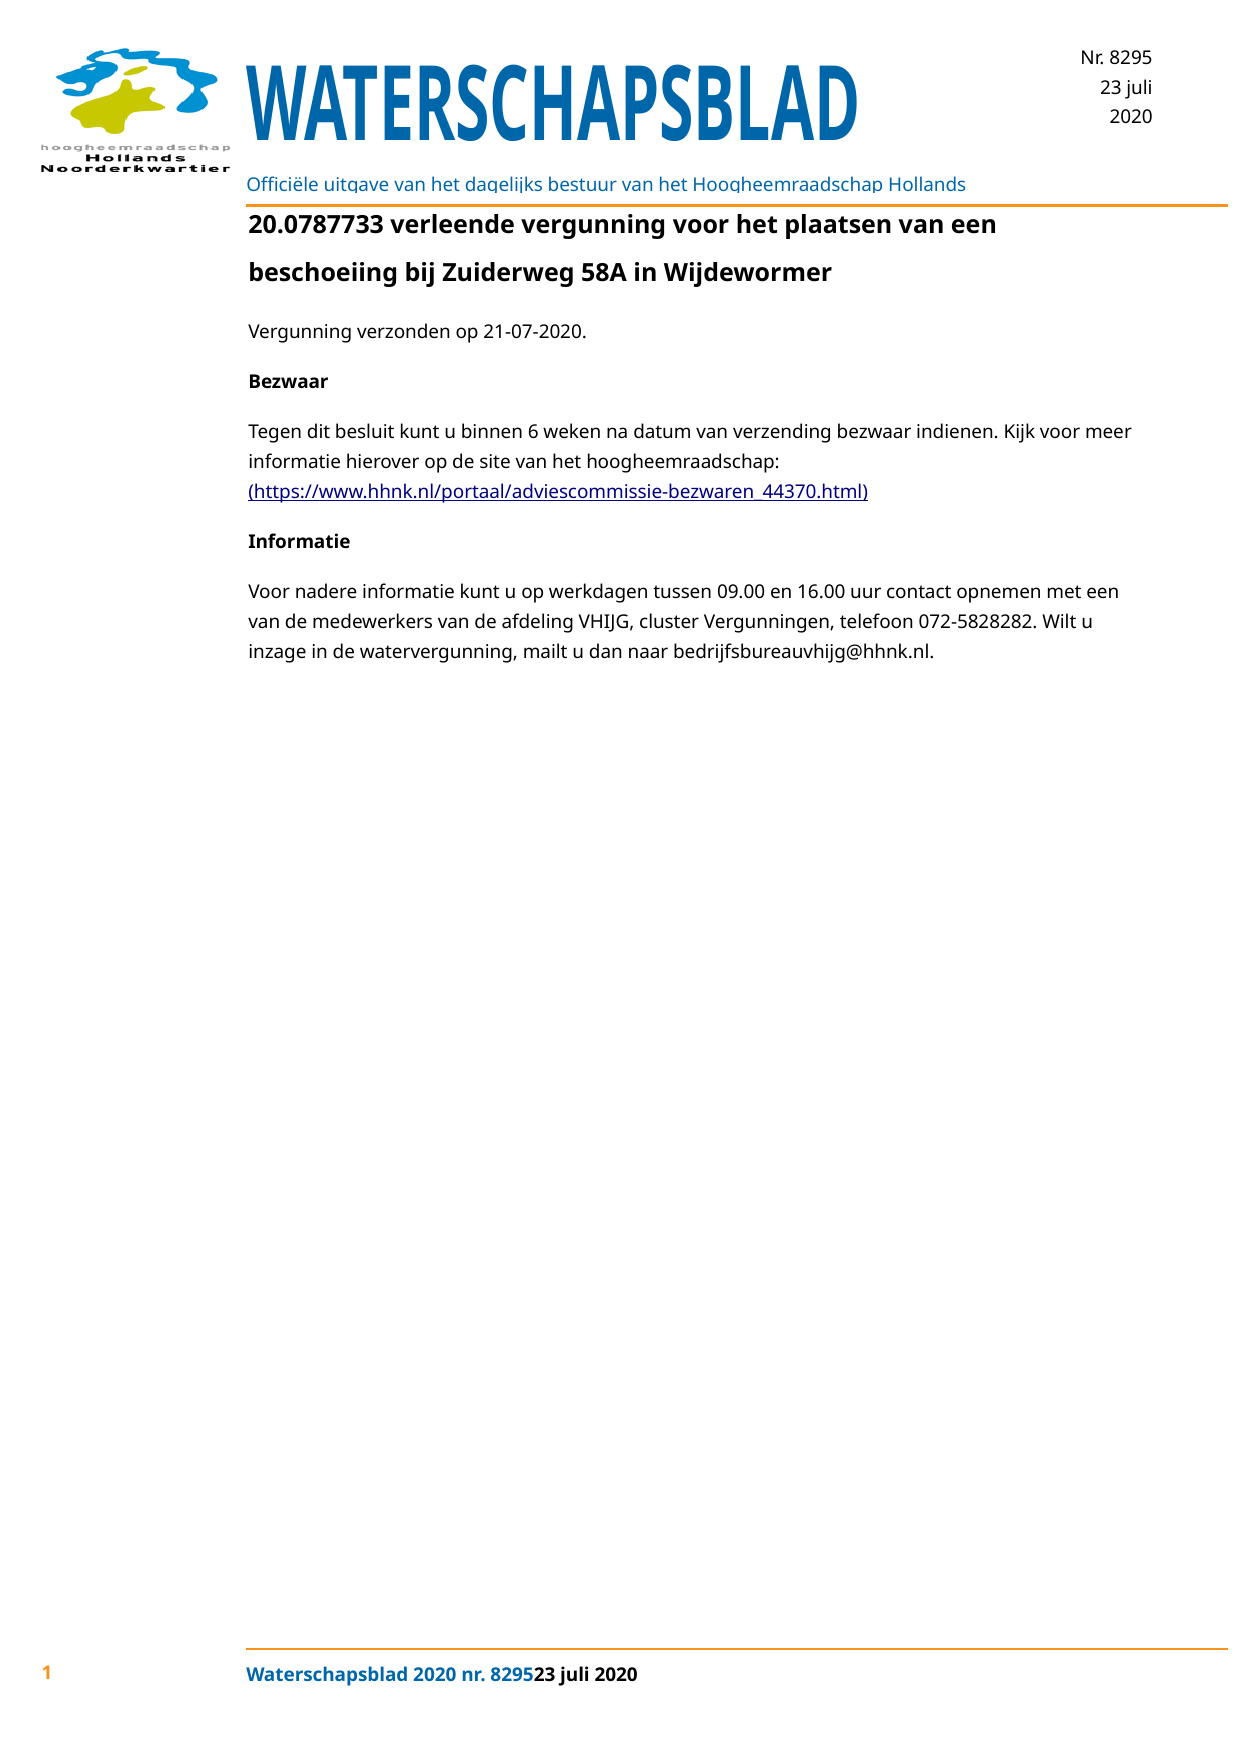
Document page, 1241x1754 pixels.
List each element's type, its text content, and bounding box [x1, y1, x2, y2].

text Informatie [248, 528, 1152, 554]
text Voor nadere informatie kunt u op werkdagen tussen 09.00 en 16.00 uur contact opnemen met een van de medewerkers van de afdeling VHIJG, cluster Vergunningen, telefoon 072-5828282. Wilt u inzage in de watervergunning, mailt u dan naar bedrijfsbureauvhijg@hhnk.nl. [248, 579, 1152, 664]
picture [41, 47, 231, 172]
text 20.0787733 verleende vergunning voor het plaatsen van een beschoeiing bij Zuiderweg 58A in Wijdewormer [248, 207, 1152, 288]
text Bezwaar [248, 368, 1152, 394]
text Tegen dit besluit kunt u binnen 6 weken na datum van verzending bezwaar indienen. Kijk voor meer informatie hierover op de site van het hoogheemraadschap: (https://www.hhnk.nl/portaal/adviescommissie-bezwaren_44370.html) [248, 419, 1152, 504]
text Vergunning verzonden op 21-07-2020. [248, 318, 1152, 344]
